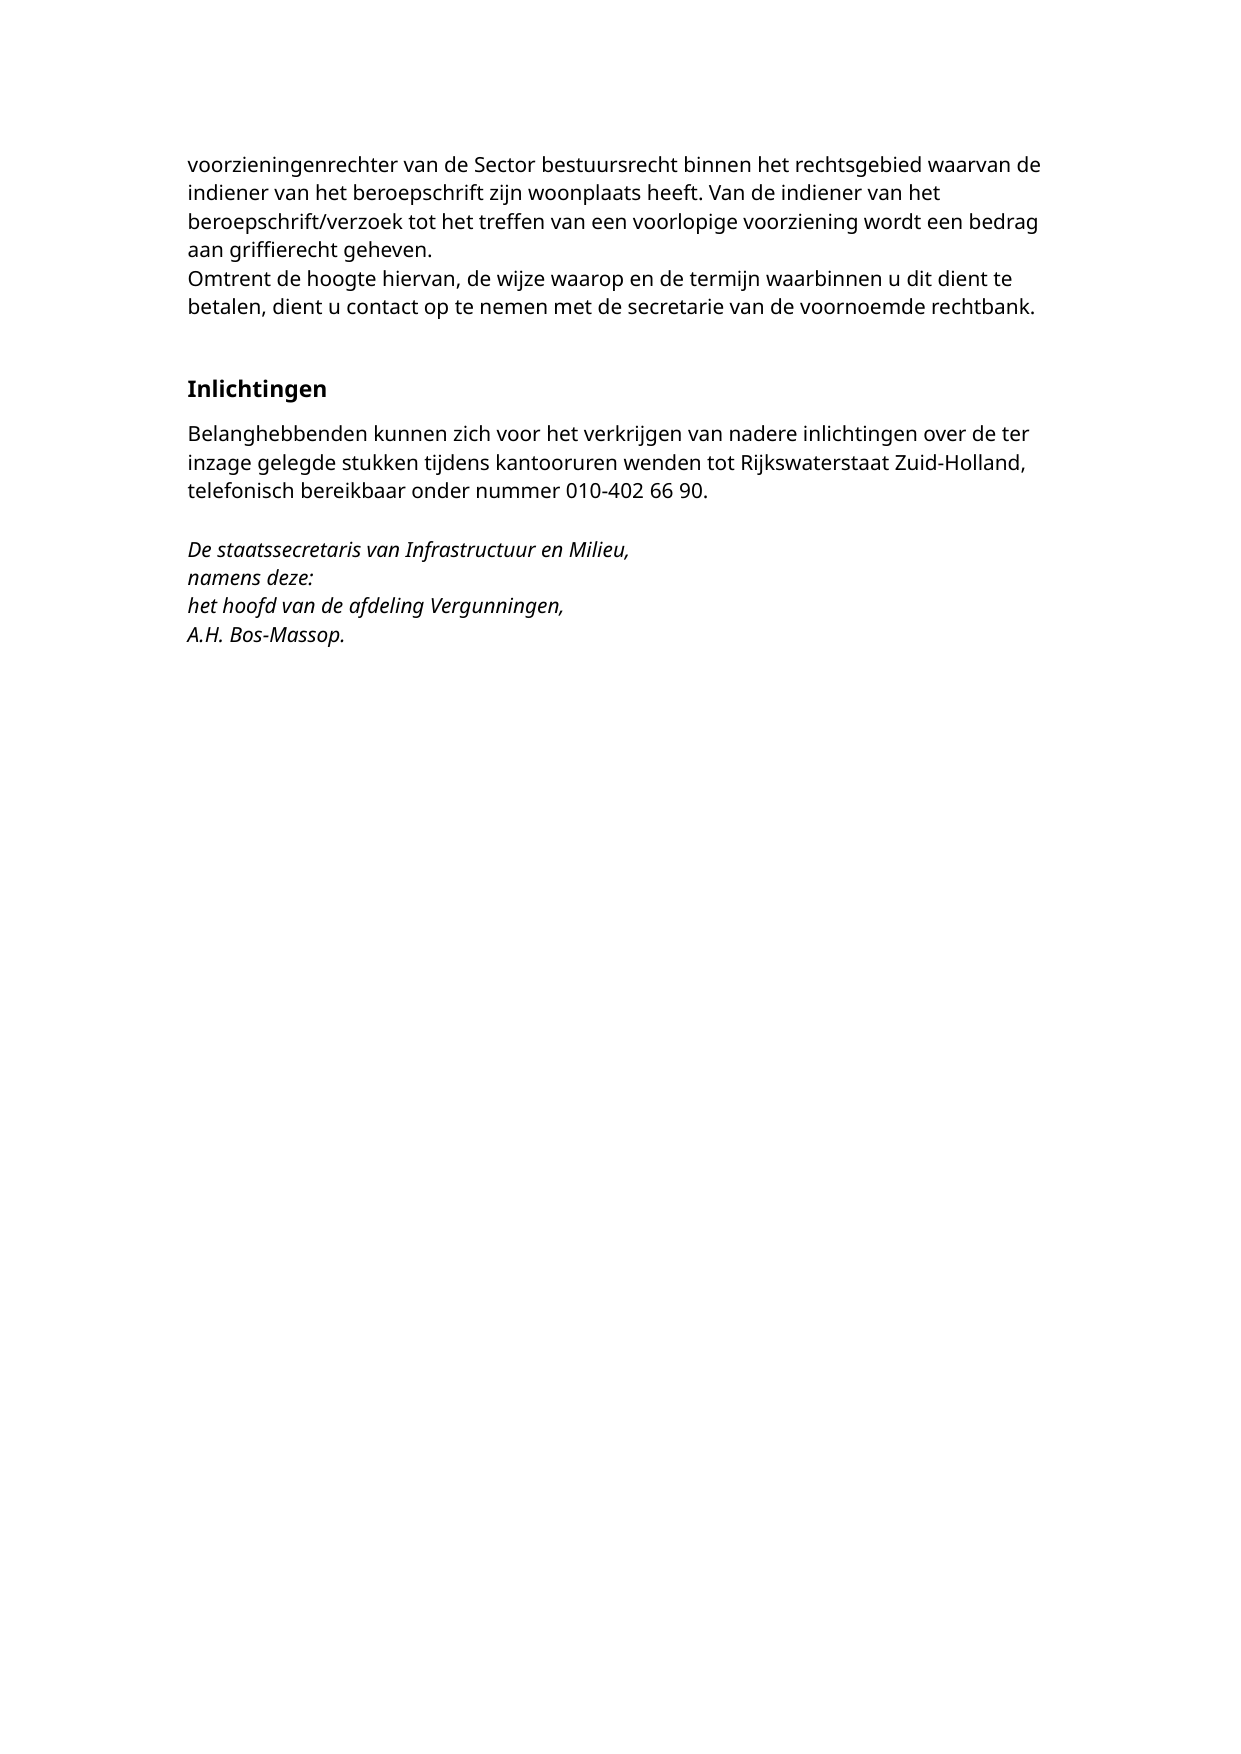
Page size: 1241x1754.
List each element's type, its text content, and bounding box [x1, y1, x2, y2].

text Omtrent de hoogte hiervan, de wijze waarop en de termijn waarbinnen u dit dient te betalen, dient u contact op te nemen met de secretarie van de voornoemde rechtbank. [187, 264, 1053, 321]
text A.H. Bos-Massop. [187, 620, 1053, 648]
text voorzieningenrechter van de Sector bestuursrecht binnen het rechtsgebied waarvan de indiener van het beroepschrift zijn woonplaats heeft. Van de indiener van het beroepschrift/verzoek tot het treffen van een voorlopige voorziening wordt een bedrag aan griffierecht geheven. [187, 150, 1053, 264]
text Belanghebbenden kunnen zich voor het verkrijgen van nadere inlichtingen over de ter inzage gelegde stukken tijdens kantooruren wenden tot Rijkswaterstaat Zuid-Holland, telefonisch bereikbaar onder nummer 010-402 66 90. [187, 419, 1053, 505]
subtitle Inlichtingen [187, 373, 1053, 404]
text De staatssecretaris van Infrastructuur en Milieu, [187, 535, 1053, 563]
text namens deze: [187, 563, 1053, 592]
text het hoofd van de afdeling Vergunningen, [187, 592, 1053, 620]
